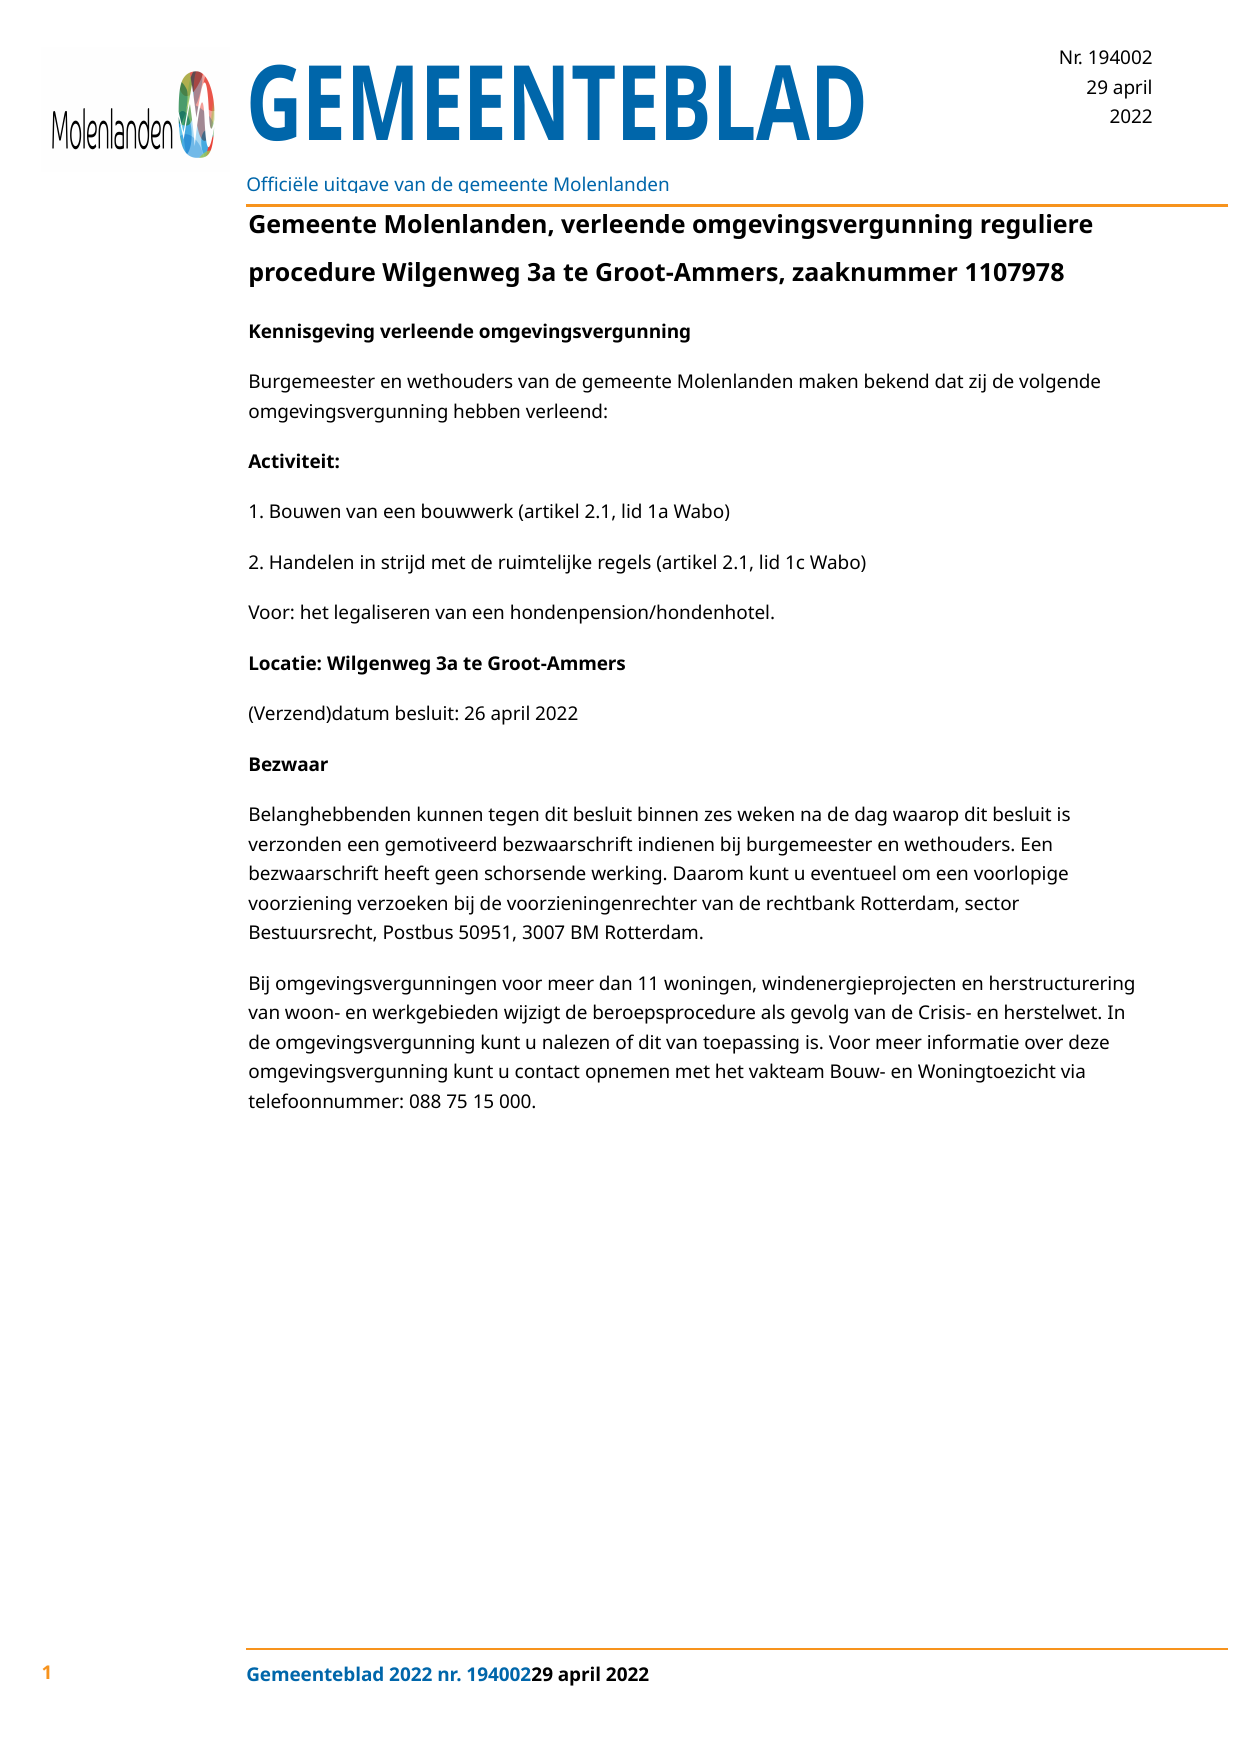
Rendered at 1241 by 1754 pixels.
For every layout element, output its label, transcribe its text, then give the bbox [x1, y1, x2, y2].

text 1. Bouwen van een bouwwerk (artikel 2.1, lid 1a Wabo) [248, 499, 1152, 524]
text Gemeente Molenlanden, verleende omgevingsvergunning reguliere procedure Wilgenweg 3a te Groot-Ammers, zaaknummer 1107978 [248, 207, 1152, 288]
text Voor: het legaliseren van een hondenpension/hondenhotel. [248, 599, 1152, 625]
text Kennisgeving verleende omgevingsvergunning [248, 318, 1152, 344]
text Belanghebbenden kunnen tegen dit besluit binnen zes weken na de dag waarop dit besluit is verzonden een gemotiveerd bezwaarschrift indienen bij burgemeester en wethouders. Een bezwaarschrift heeft geen schorsende werking. Daarom kunt u eventueel om een voorlopige voorziening verzoeken bij de voorzieningenrechter van de rechtbank Rotterdam, sector Bestuursrecht, Postbus 50951, 3007 BM Rotterdam. [248, 801, 1152, 945]
text Bij omgevingsvergunningen voor meer dan 11 woningen, windenergieprojecten en herstructurering van woon- en werkgebieden wijzigt de beroepsprocedure als gevolg van de Crisis- en herstelwet. In de omgevingsvergunning kunt u nalezen of dit van toepassing is. Voor meer informatie over deze omgevingsvergunning kunt u contact opnemen met het vakteam Bouw- en Woningtoezicht via telefoonnummer: 088 75 15 000. [248, 970, 1152, 1114]
text Locatie: Wilgenweg 3a te Groot-Ammers [248, 650, 1152, 676]
text Bezwaar [248, 751, 1152, 777]
picture [41, 47, 231, 172]
text Activiteit: [248, 448, 1152, 474]
text Burgemeester en wethouders van de gemeente Molenlanden maken bekend dat zij de volgende omgevingsvergunning hebben verleend: [248, 368, 1152, 424]
text 2. Handelen in strijd met de ruimtelijke regels (artikel 2.1, lid 1c Wabo) [248, 549, 1152, 575]
text (Verzend)datum besluit: 26 april 2022 [248, 700, 1152, 726]
